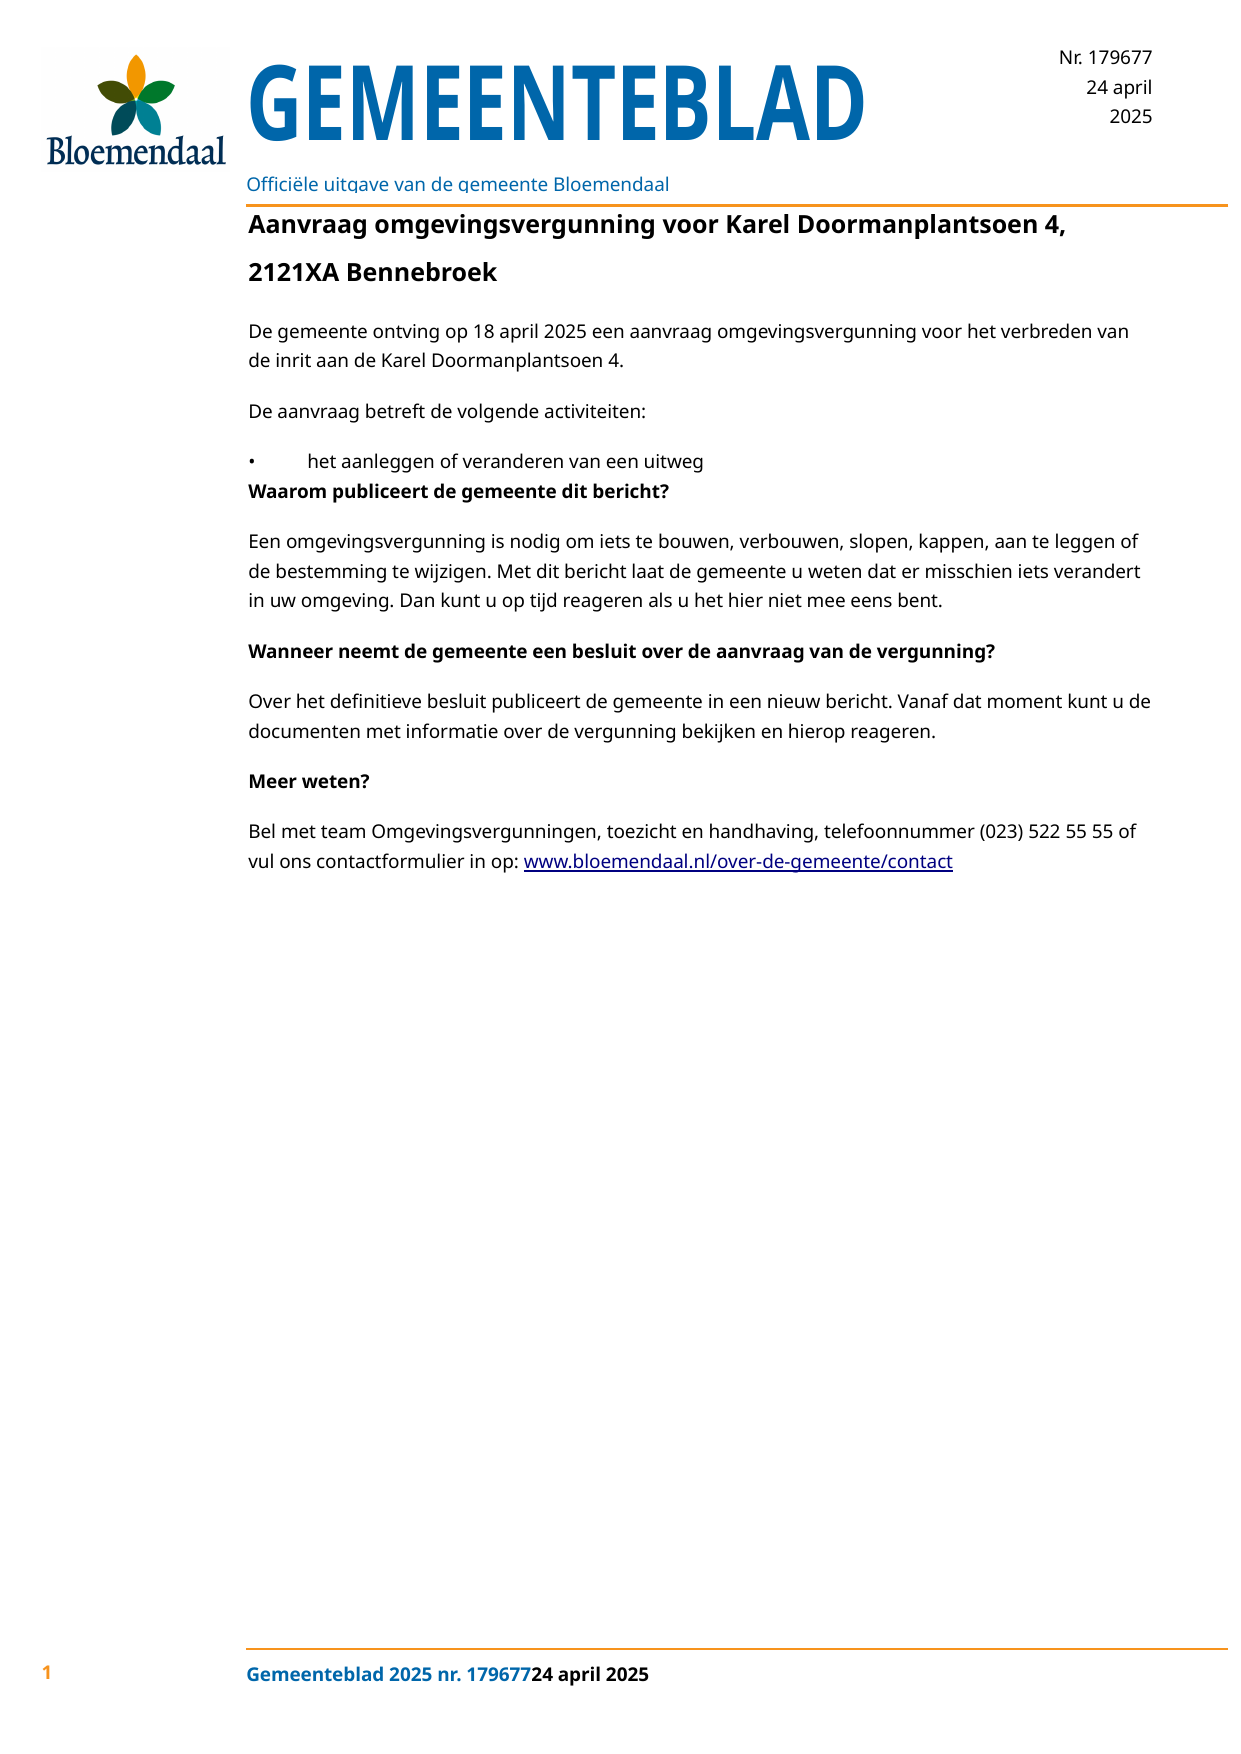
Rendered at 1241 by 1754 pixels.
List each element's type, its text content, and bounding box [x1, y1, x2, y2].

text Meer weten? [248, 768, 1152, 794]
text De gemeente ontving op 18 april 2025 een aanvraag omgevingsvergunning voor het verbreden van de inrit aan de Karel Doormanplantsoen 4. [248, 318, 1152, 373]
list het aanleggen of veranderen van een uitweg [248, 448, 1152, 474]
picture [41, 47, 231, 172]
text Een omgevingsvergunning is nodig om iets te bouwen, verbouwen, slopen, kappen, aan te leggen of de bestemming te wijzigen. Met dit bericht laat de gemeente u weten dat er misschien iets verandert in uw omgeving. Dan kunt u op tijd reageren als u het hier niet mee eens bent. [248, 528, 1152, 613]
text Wanneer neemt de gemeente een besluit over de aanvraag van de vergunning? [248, 638, 1152, 664]
text Waarom publiceert de gemeente dit bericht? [248, 478, 1152, 504]
text Aanvraag omgevingsvergunning voor Karel Doormanplantsoen 4, 2121XA Bennebroek [248, 207, 1152, 288]
text Over het definitieve besluit publiceert de gemeente in een nieuw bericht. Vanaf dat moment kunt u de documenten met informatie over de vergunning bekijken en hierop reageren. [248, 688, 1152, 744]
text Bel met team Omgevingsvergunningen, toezicht en handhaving, telefoonnummer (023) 522 55 55 of vul ons contactformulier in op: www.bloemendaal.nl/over-de-gemeente/contact [248, 819, 1152, 874]
text De aanvraag betreft de volgende activiteiten: [248, 398, 1152, 424]
